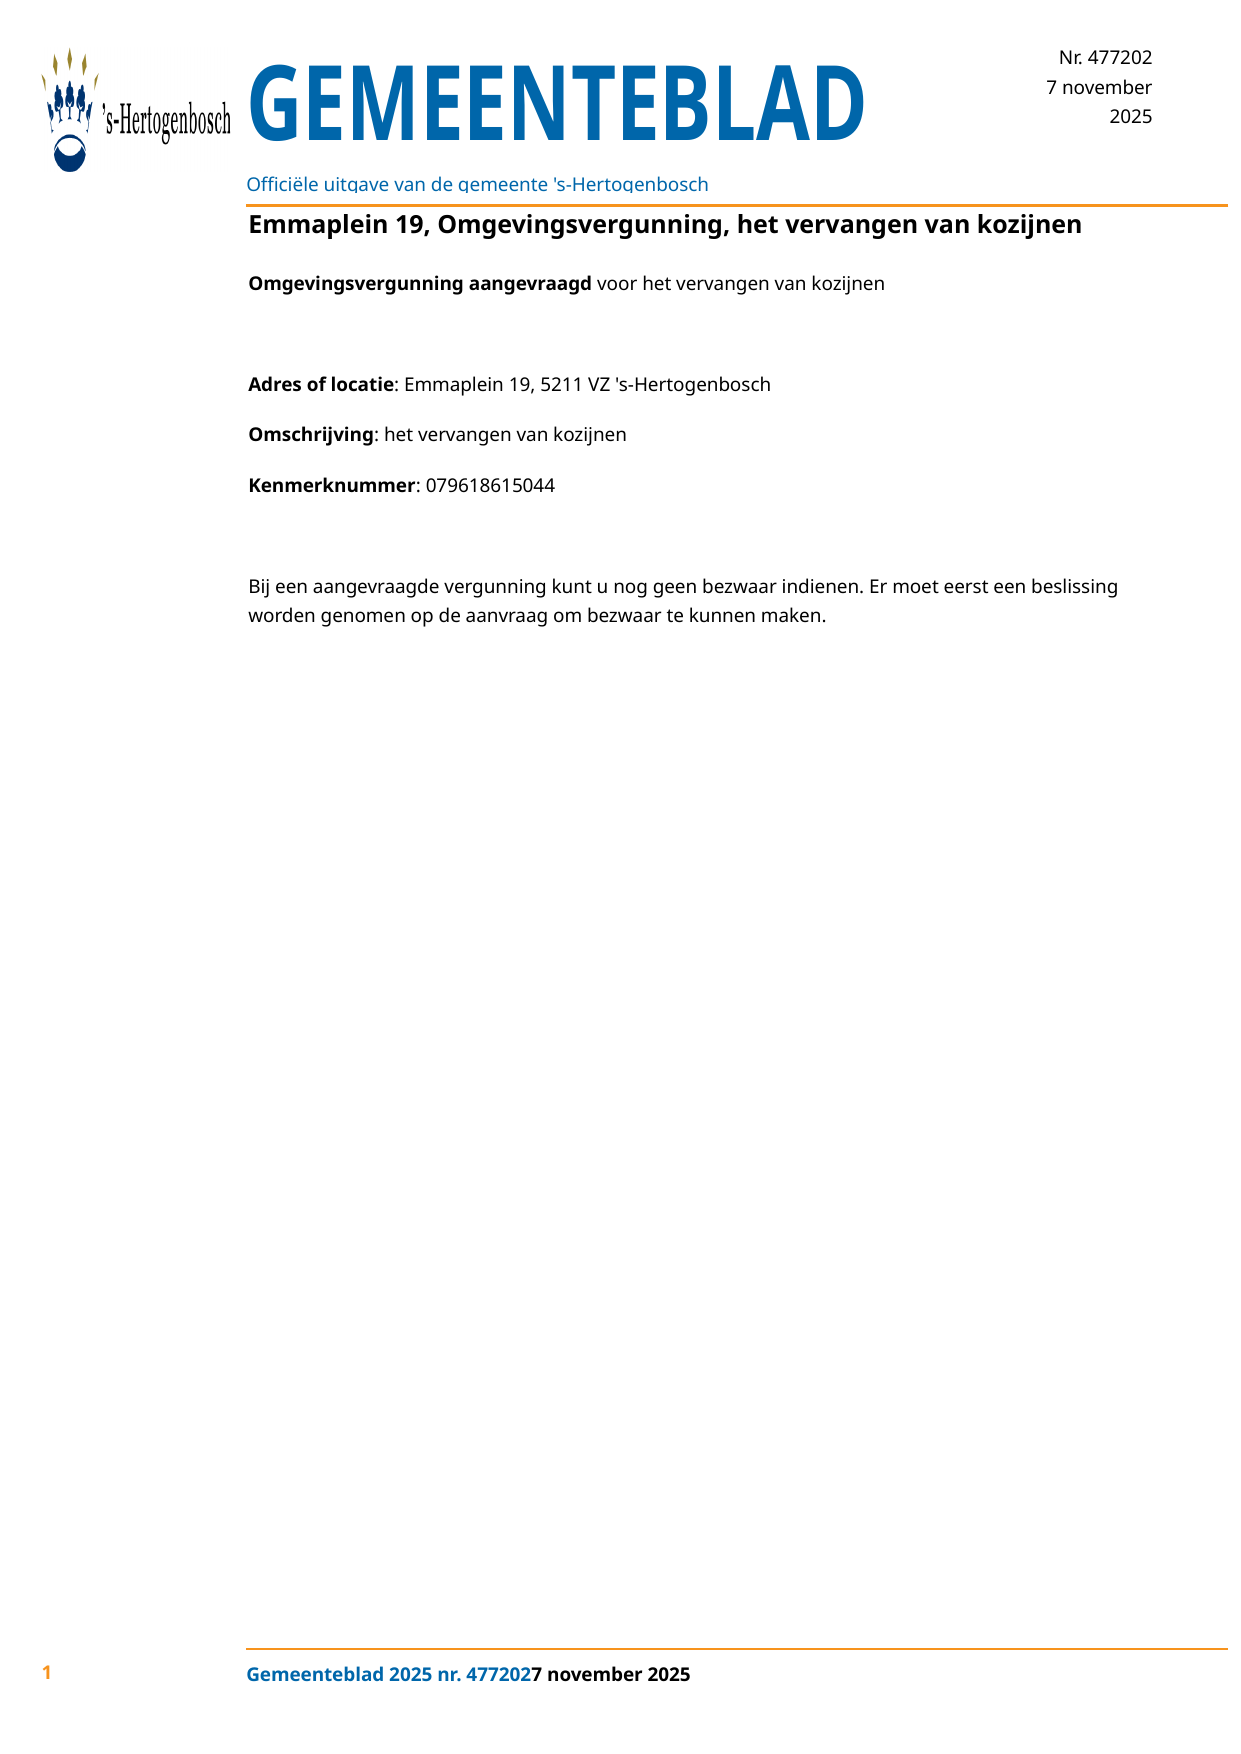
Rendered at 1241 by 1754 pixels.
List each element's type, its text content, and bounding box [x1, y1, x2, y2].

text Emmaplein 19, Omgevingsvergunning, het vervangen van kozijnen [248, 207, 1152, 241]
text Omschrijving: het vervangen van kozijnen [248, 422, 1152, 447]
text Adres of locatie: Emmaplein 19, 5211 VZ 's-Hertogenbosch [248, 371, 1152, 397]
picture [41, 47, 231, 172]
text Bij een aangevraagde vergunning kunt u nog geen bezwaar indienen. Er moet eerst een beslissing worden genomen op de aanvraag om bezwaar te kunnen maken. [248, 573, 1152, 628]
text Kenmerknummer: 079618615044 [248, 472, 1152, 498]
text Omgevingsvergunning aangevraagd voor het vervangen van kozijnen [248, 270, 1152, 296]
